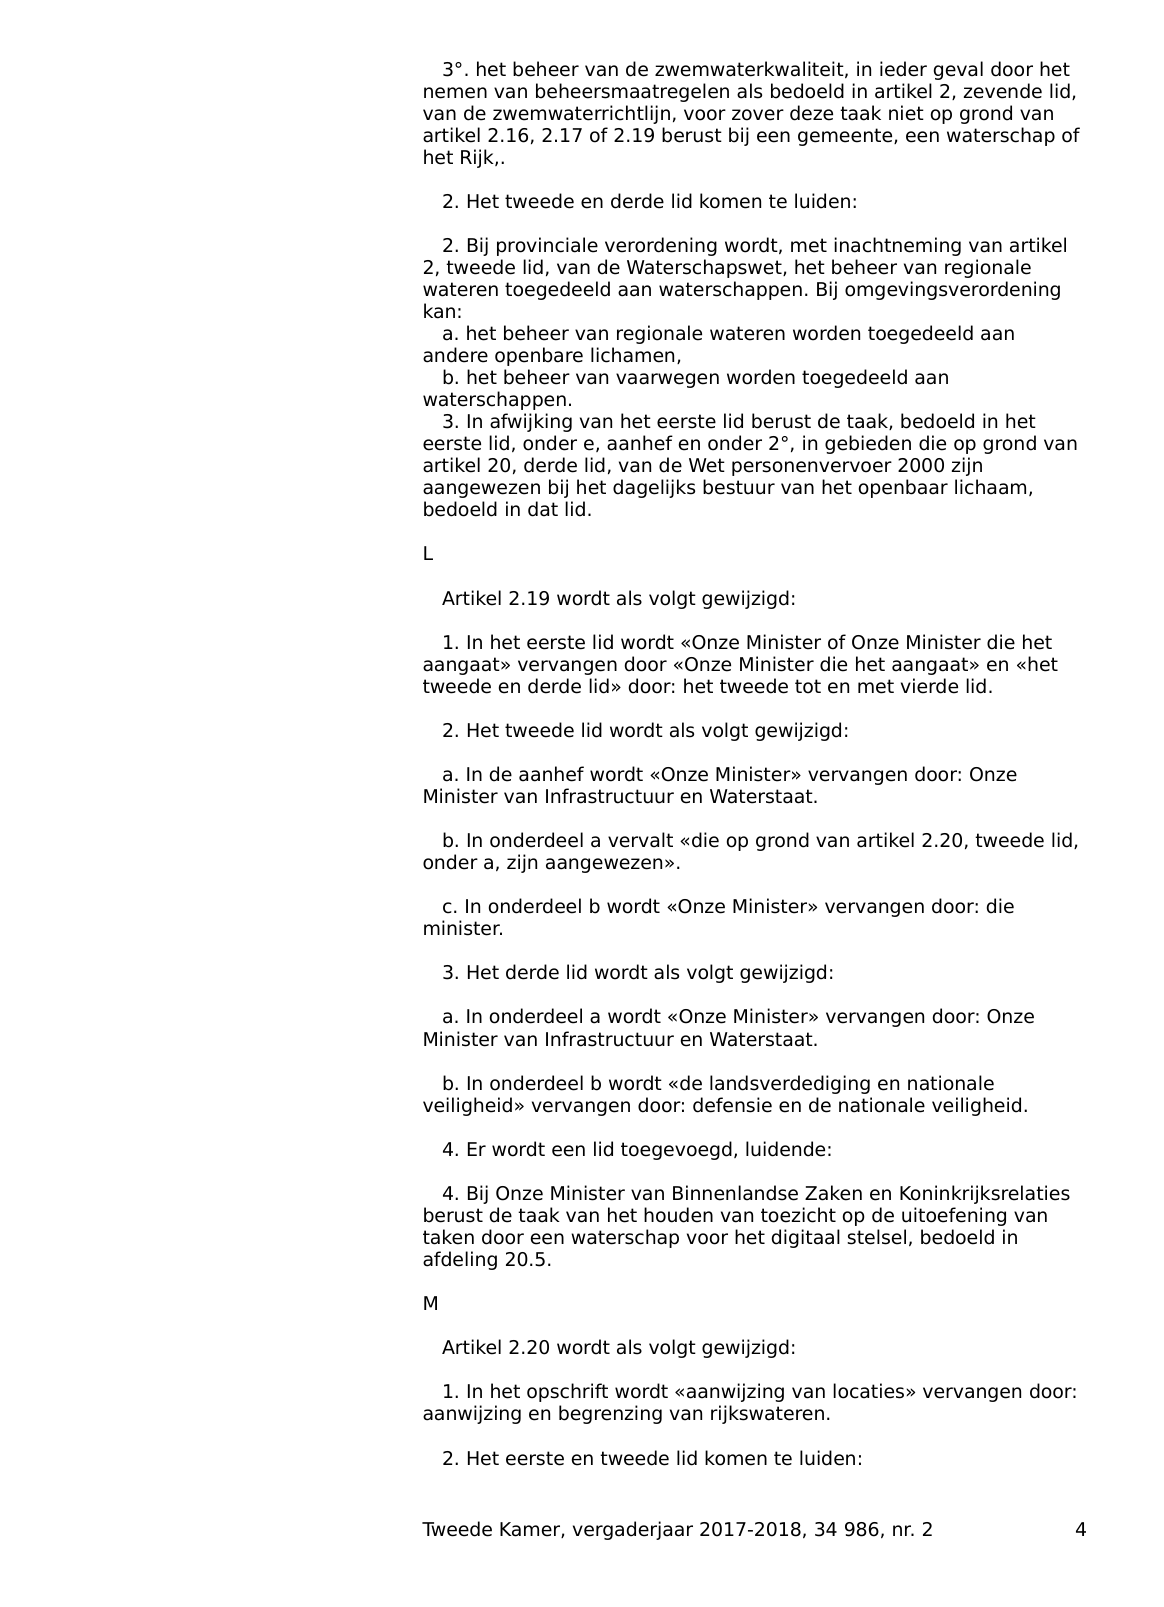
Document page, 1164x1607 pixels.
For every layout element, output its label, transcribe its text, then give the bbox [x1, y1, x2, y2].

text 4. Bij Onze Minister van Binnenlandse Zaken en Koninkrijksrelaties berust de taak van het houden van toezicht op de uitoefening van taken door een waterschap voor het digitaal stelsel, bedoeld in afdeling 20.5. [422, 1183, 1087, 1271]
text b. In onderdeel a vervalt «die op grond van artikel 2.20, tweede lid, onder a, zijn aangewezen». [422, 830, 1087, 874]
text b. In onderdeel b wordt «de landsverdediging en nationale veiligheid» vervangen door: defensie en de nationale veiligheid. [422, 1073, 1087, 1117]
text 3. Het derde lid wordt als volgt gewijzigd: [422, 962, 1087, 984]
text b. het beheer van vaarwegen worden toegedeeld aan waterschappen. [422, 367, 1087, 411]
text 2. Het tweede lid wordt als volgt gewijzigd: [422, 720, 1087, 742]
text a. het beheer van regionale wateren worden toegedeeld aan andere openbare lichamen, [422, 323, 1087, 367]
text 1. In het opschrift wordt «aanwijzing van locaties» vervangen door: aanwijzing en begrenzing van rijkswateren. [422, 1381, 1087, 1425]
text 2. Het eerste en tweede lid komen te luiden: [422, 1447, 1087, 1469]
text a. In onderdeel a wordt «Onze Minister» vervangen door: Onze Minister van Infrastructuur en Waterstaat. [422, 1006, 1087, 1050]
text 2. Bij provinciale verordening wordt, met inachtneming van artikel 2, tweede lid, van de Waterschapswet, het beheer van regionale wateren toegedeeld aan waterschappen. Bij omgevingsverordening kan: [422, 235, 1087, 323]
text Artikel 2.19 wordt als volgt gewijzigd: [422, 587, 1087, 609]
text 3°. het beheer van de zwemwaterkwaliteit, in ieder geval door het nemen van beheersmaatregelen als bedoeld in artikel 2, zevende lid, van de zwemwaterrichtlijn, voor zover deze taak niet op grond van artikel 2.16, 2.17 of 2.19 berust bij een gemeente, een waterschap of het Rijk,. [422, 59, 1087, 169]
text L [422, 543, 1087, 565]
text Artikel 2.20 wordt als volgt gewijzigd: [422, 1337, 1087, 1359]
text M [422, 1293, 1087, 1315]
text 2. Het tweede en derde lid komen te luiden: [422, 191, 1087, 213]
text c. In onderdeel b wordt «Onze Minister» vervangen door: die minister. [422, 896, 1087, 940]
text 4. Er wordt een lid toegevoegd, luidende: [422, 1139, 1087, 1161]
text 3. In afwijking van het eerste lid berust de taak, bedoeld in het eerste lid, onder e, aanhef en onder 2°, in gebieden die op grond van artikel 20, derde lid, van de Wet personenvervoer 2000 zijn aangewezen bij het dagelijks bestuur van het openbaar lichaam, bedoeld in dat lid. [422, 411, 1087, 521]
text a. In de aanhef wordt «Onze Minister» vervangen door: Onze Minister van Infrastructuur en Waterstaat. [422, 764, 1087, 808]
text 1. In het eerste lid wordt «Onze Minister of Onze Minister die het aangaat» vervangen door «Onze Minister die het aangaat» en «het tweede en derde lid» door: het tweede tot en met vierde lid. [422, 632, 1087, 697]
